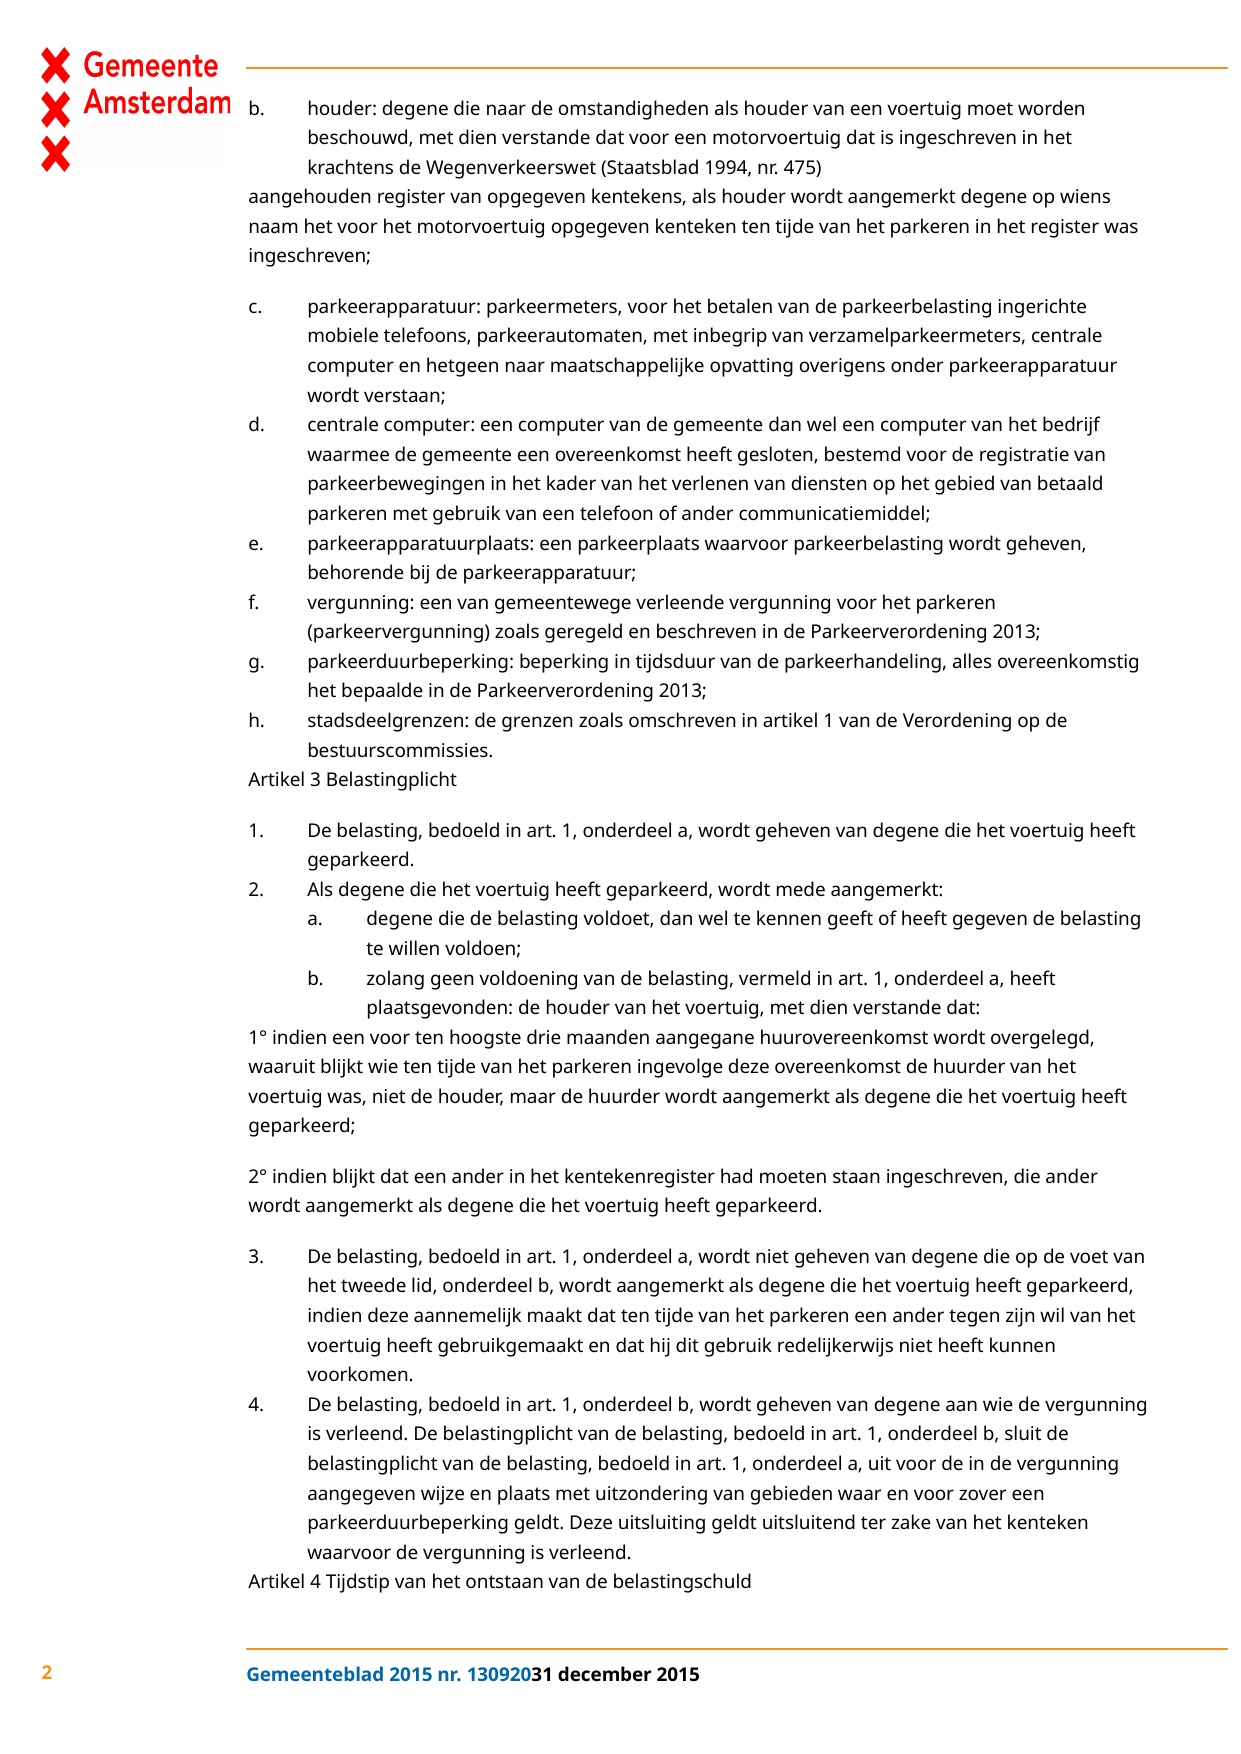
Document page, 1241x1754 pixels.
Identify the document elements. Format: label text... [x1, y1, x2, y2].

list houder: degene die naar de omstandigheden als houder van een voertuig moet worden beschouwd, met dien verstande dat voor een motorvoertuig dat is ingeschreven in het krachtens de Wegenverkeerswet (Staatsblad 1994, nr. 475) [248, 95, 1152, 180]
list zolang geen voldoening van de belasting, vermeld in art. 1, onderdeel a, heeft plaatsgevonden: de houder van het voertuig, met dien verstande dat: [307, 965, 1152, 1020]
picture [41, 47, 231, 172]
list stadsdeelgrenzen: de grenzen zoals omschreven in artikel 1 van de Verordening op de bestuurscommissies. [248, 707, 1152, 763]
text Artikel 4 Tijdstip van het ontstaan van de belastingschuld [248, 1568, 1152, 1594]
text 1° indien een voor ten hoogste drie maanden aangegane huurovereenkomst wordt overgelegd, waaruit blijkt wie ten tijde van het parkeren ingevolge deze overeenkomst de huurder van het voertuig was, niet de houder, maar de huurder wordt aangemerkt als degene die het voertuig heeft geparkeerd; [248, 1024, 1152, 1138]
list De belasting, bedoeld in art. 1, onderdeel b, wordt geheven van degene aan wie de vergunning is verleend. De belastingplicht van de belasting, bedoeld in art. 1, onderdeel b, sluit de belastingplicht van de belasting, bedoeld in art. 1, onderdeel a, uit voor de in de vergunning aangegeven wijze en plaats met uitzondering van gebieden waar en voor zover een parkeerduurbeperking geldt. Deze uitsluiting geldt uitsluitend ter zake van het kenteken waarvoor de vergunning is verleend. [248, 1391, 1152, 1565]
list De belasting, bedoeld in art. 1, onderdeel a, wordt niet geheven van degene die op de voet van het tweede lid, onderdeel b, wordt aangemerkt als degene die het voertuig heeft geparkeerd, indien deze aannemelijk maakt dat ten tijde van het parkeren een ander tegen zijn wil van het voertuig heeft gebruikgemaakt en dat hij dit gebruik redelijkerwijs niet heeft kunnen voorkomen. [248, 1243, 1152, 1387]
list parkeerapparatuur: parkeermeters, voor het betalen van de parkeerbelasting ingerichte mobiele telefoons, parkeerautomaten, met inbegrip van verzamelparkeermeters, centrale computer en hetgeen naar maatschappelijke opvatting overigens onder parkeerapparatuur wordt verstaan; [248, 293, 1152, 408]
list centrale computer: een computer van de gemeente dan wel een computer van het bedrijf waarmee de gemeente een overeenkomst heeft gesloten, bestemd voor de registratie van parkeerbewegingen in het kader van het verlenen van diensten op het gebied van betaald parkeren met gebruik van een telefoon of ander communicatiemiddel; [248, 411, 1152, 526]
list parkeerduurbeperking: beperking in tijdsduur van de parkeerhandeling, alles overeenkomstig het bepaalde in de Parkeerverordening 2013; [248, 648, 1152, 703]
list Als degene die het voertuig heeft geparkeerd, wordt mede aangemerkt: [248, 876, 1152, 902]
text 2° indien blijkt dat een ander in het kentekenregister had moeten staan ingeschreven, die ander wordt aangemerkt als degene die het voertuig heeft geparkeerd. [248, 1163, 1152, 1218]
list degene die de belasting voldoet, dan wel te kennen geeft of heeft gegeven de belasting te willen voldoen; [307, 906, 1152, 961]
list De belasting, bedoeld in art. 1, onderdeel a, wordt geheven van degene die het voertuig heeft geparkeerd. [248, 817, 1152, 872]
text aangehouden register van opgegeven kentekens, als houder wordt aangemerkt degene op wiens naam het voor het motorvoertuig opgegeven kenteken ten tijde van het parkeren in het register was ingeschreven; [248, 183, 1152, 268]
list parkeerapparatuurplaats: een parkeerplaats waarvoor parkeerbelasting wordt geheven, behorende bij de parkeerapparatuur; [248, 530, 1152, 585]
list vergunning: een van gemeentewege verleende vergunning voor het parkeren (parkeervergunning) zoals geregeld en beschreven in de Parkeerverordening 2013; [248, 589, 1152, 644]
text Artikel 3 Belastingplicht [248, 766, 1152, 792]
